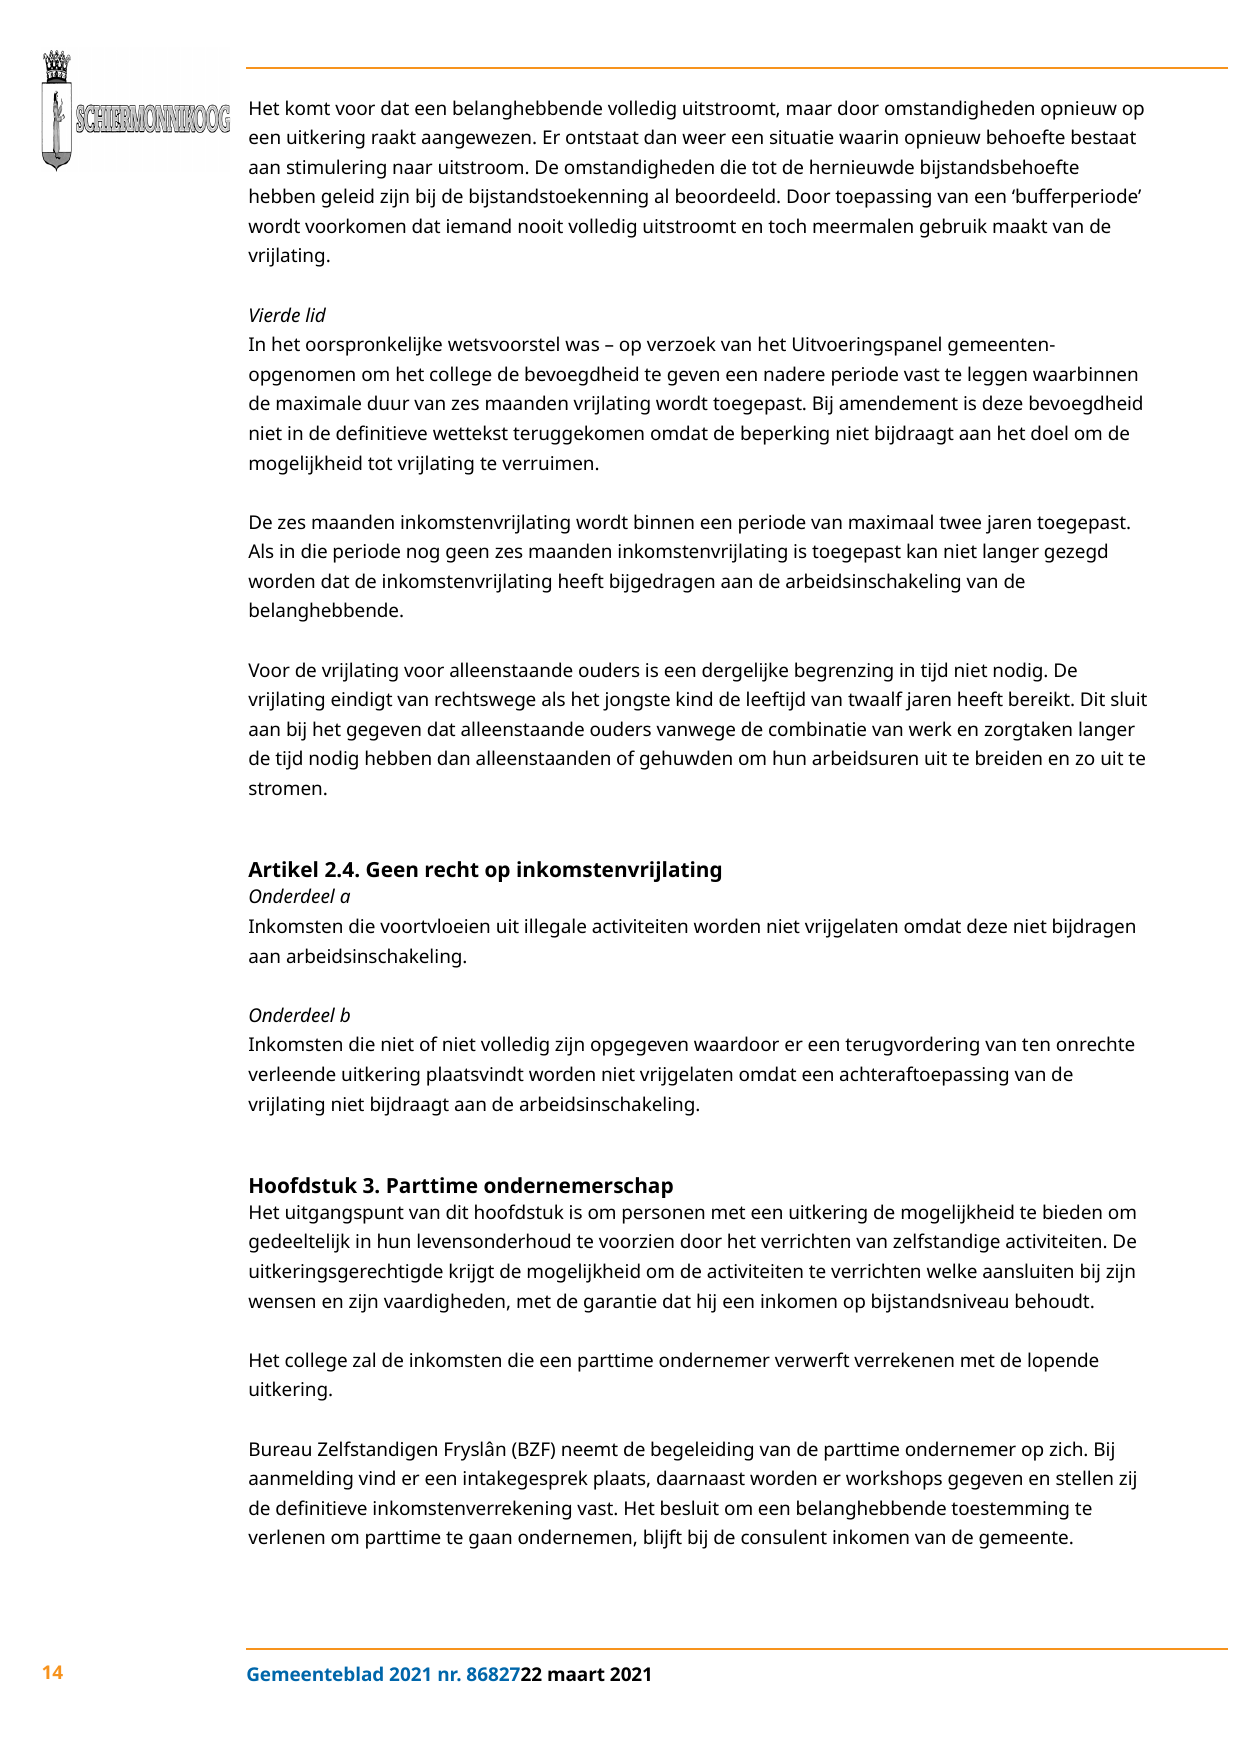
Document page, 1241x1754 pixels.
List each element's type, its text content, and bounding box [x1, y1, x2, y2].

text Hoofdstuk 3. Parttime ondernemerschap [248, 1171, 1152, 1199]
text Onderdeel a [248, 884, 1152, 909]
text Vierde lid [248, 302, 1152, 328]
text Artikel 2.4. Geen recht op inkomstenvrijlating [248, 855, 1152, 884]
text Het komt voor dat een belanghebbende volledig uitstroomt, maar door omstandigheden opnieuw op een uitkering raakt aangewezen. Er ontstaat dan weer een situatie waarin opnieuw behoefte bestaat aan stimulering naar uitstroom. De omstandigheden die tot de hernieuwde bijstandsbehoefte hebben geleid zijn bij de bijstandstoekenning al beoordeeld. Door toepassing van een ‘bufferperiode’ wordt voorkomen dat iemand nooit volledig uitstroomt en toch meermalen gebruik maakt van de vrijlating. [248, 95, 1152, 268]
text Bureau Zelfstandigen Fryslân (BZF) neemt de begeleiding van de parttime ondernemer op zich. Bij aanmelding vind er een intakegesprek plaats, daarnaast worden er workshops gegeven en stellen zij de definitieve inkomstenverrekening vast. Het besluit om een belanghebbende toestemming te verlenen om parttime te gaan ondernemen, blijft bij de consulent inkomen van de gemeente. [248, 1436, 1152, 1550]
picture [41, 47, 231, 172]
text Inkomsten die voortvloeien uit illegale activiteiten worden niet vrijgelaten omdat deze niet bijdragen aan arbeidsinschakeling. [248, 913, 1152, 968]
text Voor de vrijlating voor alleenstaande ouders is een dergelijke begrenzing in tijd niet nodig. De vrijlating eindigt van rechtswege als het jongste kind de leeftijd van twaalf jaren heeft bereikt. Dit sluit aan bij het gegeven dat alleenstaande ouders vanwege de combinatie van werk en zorgtaken langer de tijd nodig hebben dan alleenstaanden of gehuwden om hun arbeidsuren uit te breiden en zo uit te stromen. [248, 657, 1152, 801]
text Het college zal de inkomsten die een parttime ondernemer verwerft verrekenen met de lopende uitkering. [248, 1347, 1152, 1402]
text Onderdeel b [248, 1002, 1152, 1028]
text Het uitgangspunt van dit hoofdstuk is om personen met een uitkering de mogelijkheid te bieden om gedeeltelijk in hun levensonderhoud te voorzien door het verrichten van zelfstandige activiteiten. De uitkeringsgerechtigde krijgt de mogelijkheid om de activiteiten te verrichten welke aansluiten bij zijn wensen en zijn vaardigheden, met de garantie dat hij een inkomen op bijstandsniveau behoudt. [248, 1199, 1152, 1314]
text Inkomsten die niet of niet volledig zijn opgegeven waardoor er een terugvordering van ten onrechte verleende uitkering plaatsvindt worden niet vrijgelaten omdat een achteraftoepassing van de vrijlating niet bijdraagt aan de arbeidsinschakeling. [248, 1032, 1152, 1116]
text De zes maanden inkomstenvrijlating wordt binnen een periode van maximaal twee jaren toegepast. Als in die periode nog geen zes maanden inkomstenvrijlating is toegepast kan niet langer gezegd worden dat de inkomstenvrijlating heeft bijgedragen aan de arbeidsinschakeling van de belanghebbende. [248, 509, 1152, 623]
text In het oorspronkelijke wetsvoorstel was – op verzoek van het Uitvoeringspanel gemeenten- opgenomen om het college de bevoegdheid te geven een nadere periode vast te leggen waarbinnen de maximale duur van zes maanden vrijlating wordt toegepast. Bij amendement is deze bevoegdheid niet in de definitieve wettekst teruggekomen omdat de beperking niet bijdraagt aan het doel om de mogelijkheid tot vrijlating te verruimen. [248, 331, 1152, 476]
